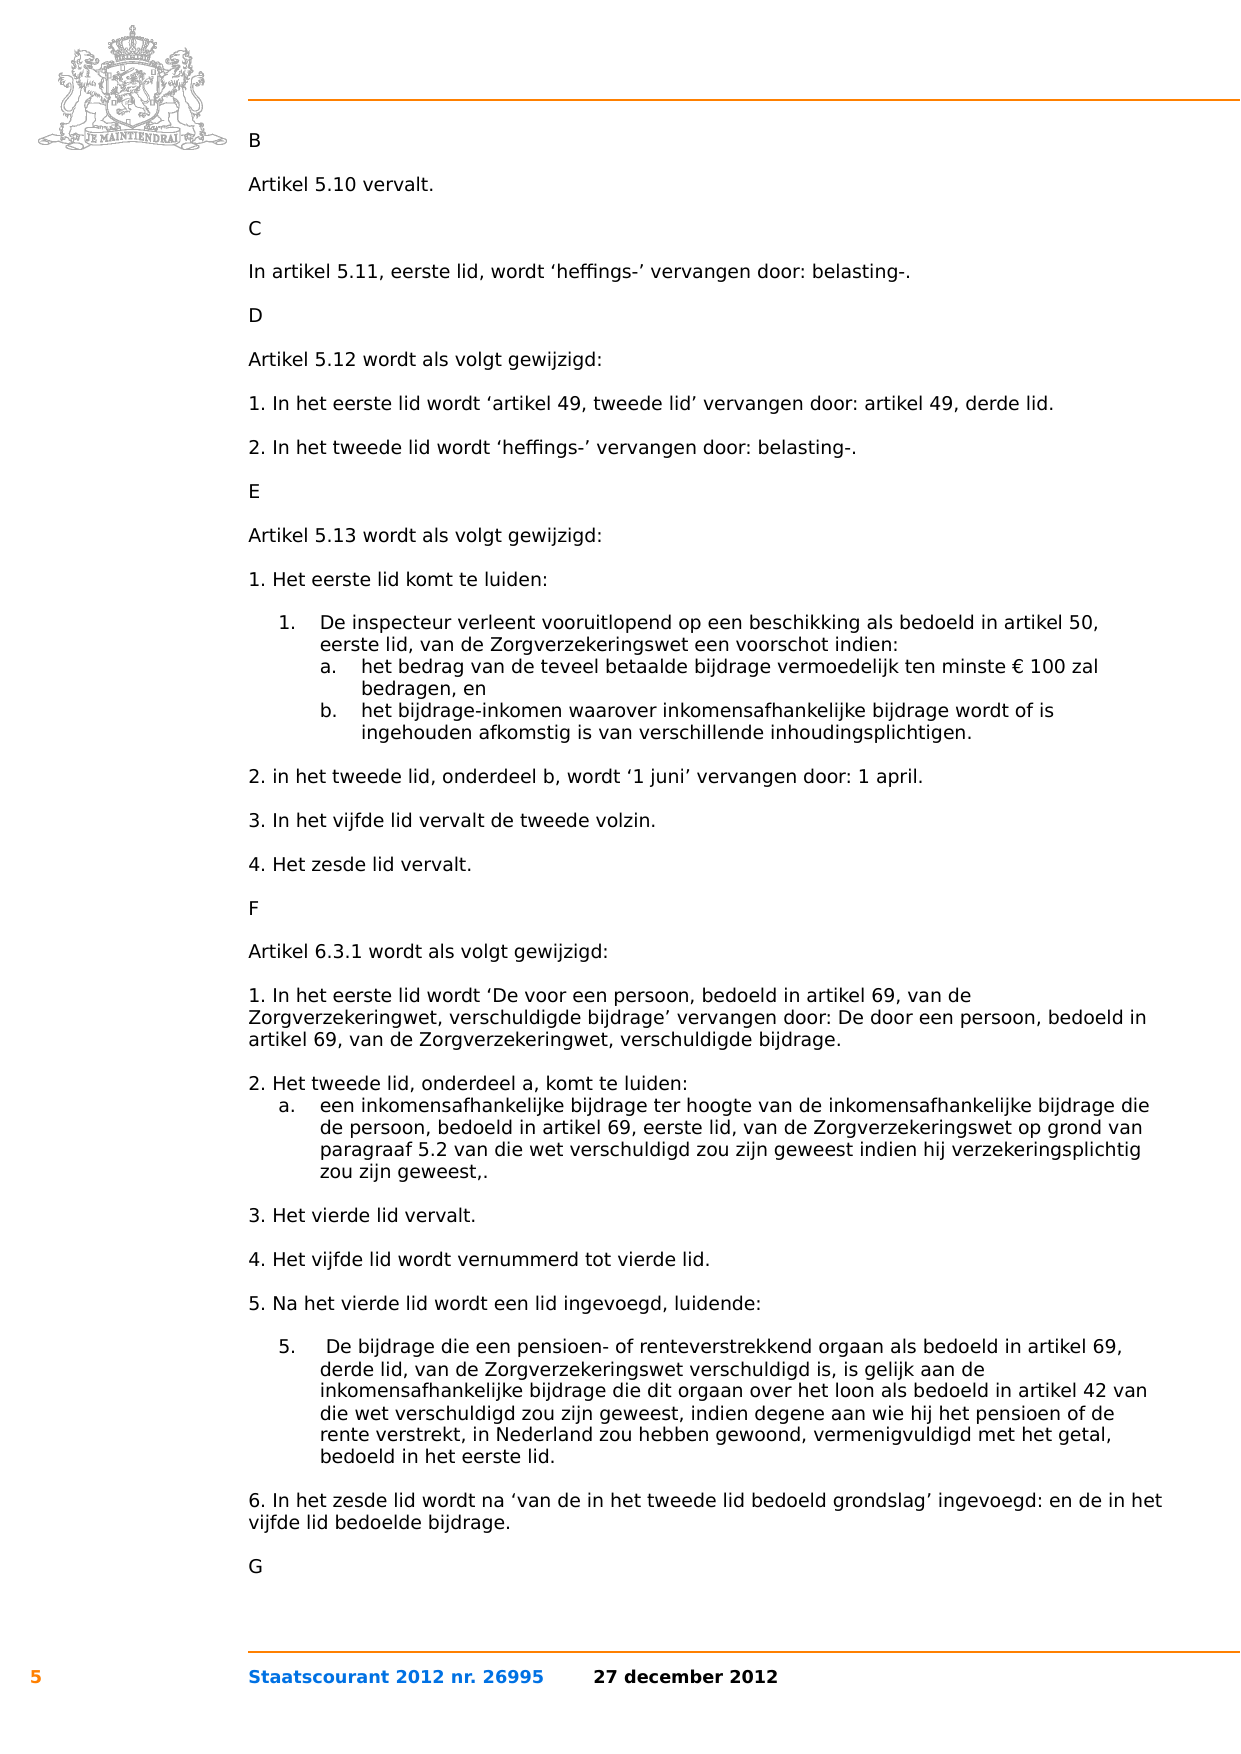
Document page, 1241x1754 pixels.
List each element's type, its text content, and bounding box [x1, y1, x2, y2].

text B [248, 130, 1163, 152]
text b. het bijdrage-inkomen waarover inkomensafhankelijke bijdrage wordt of is ingehouden afkomstig is van verschillende inhoudingsplichtigen. [319, 700, 1163, 744]
text a. een inkomensafhankelijke bijdrage ter hoogte van de inkomensafhankelijke bijdrage die de persoon, bedoeld in artikel 69, eerste lid, van de Zorgverzekeringswet op grond van paragraaf 5.2 van die wet verschuldigd zou zijn geweest indien hij verzekeringsplichtig zou zijn geweest,. [278, 1095, 1163, 1183]
text 3. In het vijfde lid vervalt de tweede volzin. [248, 810, 1163, 832]
text 1. Het eerste lid komt te luiden: [248, 568, 1163, 590]
text C [248, 218, 1163, 239]
text 3. Het vierde lid vervalt. [248, 1205, 1163, 1227]
text 2. In het tweede lid wordt ‘heffings-’ vervangen door: belasting-. [248, 437, 1163, 459]
text Artikel 5.10 vervalt. [248, 174, 1163, 196]
text 4. Het zesde lid vervalt. [248, 854, 1163, 876]
text 1. In het eerste lid wordt ‘De voor een persoon, bedoeld in artikel 69, van de Zorgverzekeringwet, verschuldigde bijdrage’ vervangen door: De door een persoon, bedoeld in artikel 69, van de Zorgverzekeringwet, verschuldigde bijdrage. [248, 985, 1163, 1051]
text 5. Na het vierde lid wordt een lid ingevoegd, luidende: [248, 1293, 1163, 1314]
picture [38, 25, 227, 150]
text 5. De bijdrage die een pensioen- of renteverstrekkend orgaan als bedoeld in artikel 69, derde lid, van de Zorgverzekeringswet verschuldigd is, is gelijk aan de inkomensafhankelijke bijdrage die dit orgaan over het loon als bedoeld in artikel 42 van die wet verschuldigd zou zijn geweest, indien degene aan wie hij het pensioen of de rente verstrekt, in Nederland zou hebben gewoond, vermenigvuldigd met het getal, bedoeld in het eerste lid. [278, 1336, 1163, 1468]
text a. het bedrag van de teveel betaalde bijdrage vermoedelijk ten minste € 100 zal bedragen, en [319, 656, 1163, 700]
text Artikel 6.3.1 wordt als volgt gewijzigd: [248, 941, 1163, 963]
text 4. Het vijfde lid wordt vernummerd tot vierde lid. [248, 1249, 1163, 1271]
text 6. In het zesde lid wordt na ‘van de in het tweede lid bedoeld grondslag’ ingevoegd: en de in het vijfde lid bedoelde bijdrage. [248, 1490, 1163, 1534]
text 2. in het tweede lid, onderdeel b, wordt ‘1 juni’ vervangen door: 1 april. [248, 766, 1163, 788]
text G [248, 1556, 1163, 1578]
text F [248, 898, 1163, 919]
text 2. Het tweede lid, onderdeel a, komt te luiden: [248, 1073, 1163, 1095]
text 1. In het eerste lid wordt ‘artikel 49, tweede lid’ vervangen door: artikel 49, derde lid. [248, 393, 1163, 415]
text Artikel 5.12 wordt als volgt gewijzigd: [248, 349, 1163, 371]
text 1. De inspecteur verleent vooruitlopend op een beschikking als bedoeld in artikel 50, eerste lid, van de Zorgverzekeringswet een voorschot indien: [278, 612, 1163, 656]
text Artikel 5.13 wordt als volgt gewijzigd: [248, 524, 1163, 547]
text D [248, 305, 1163, 327]
text In artikel 5.11, eerste lid, wordt ‘heffings-’ vervangen door: belasting-. [248, 261, 1163, 283]
text E [248, 481, 1163, 503]
